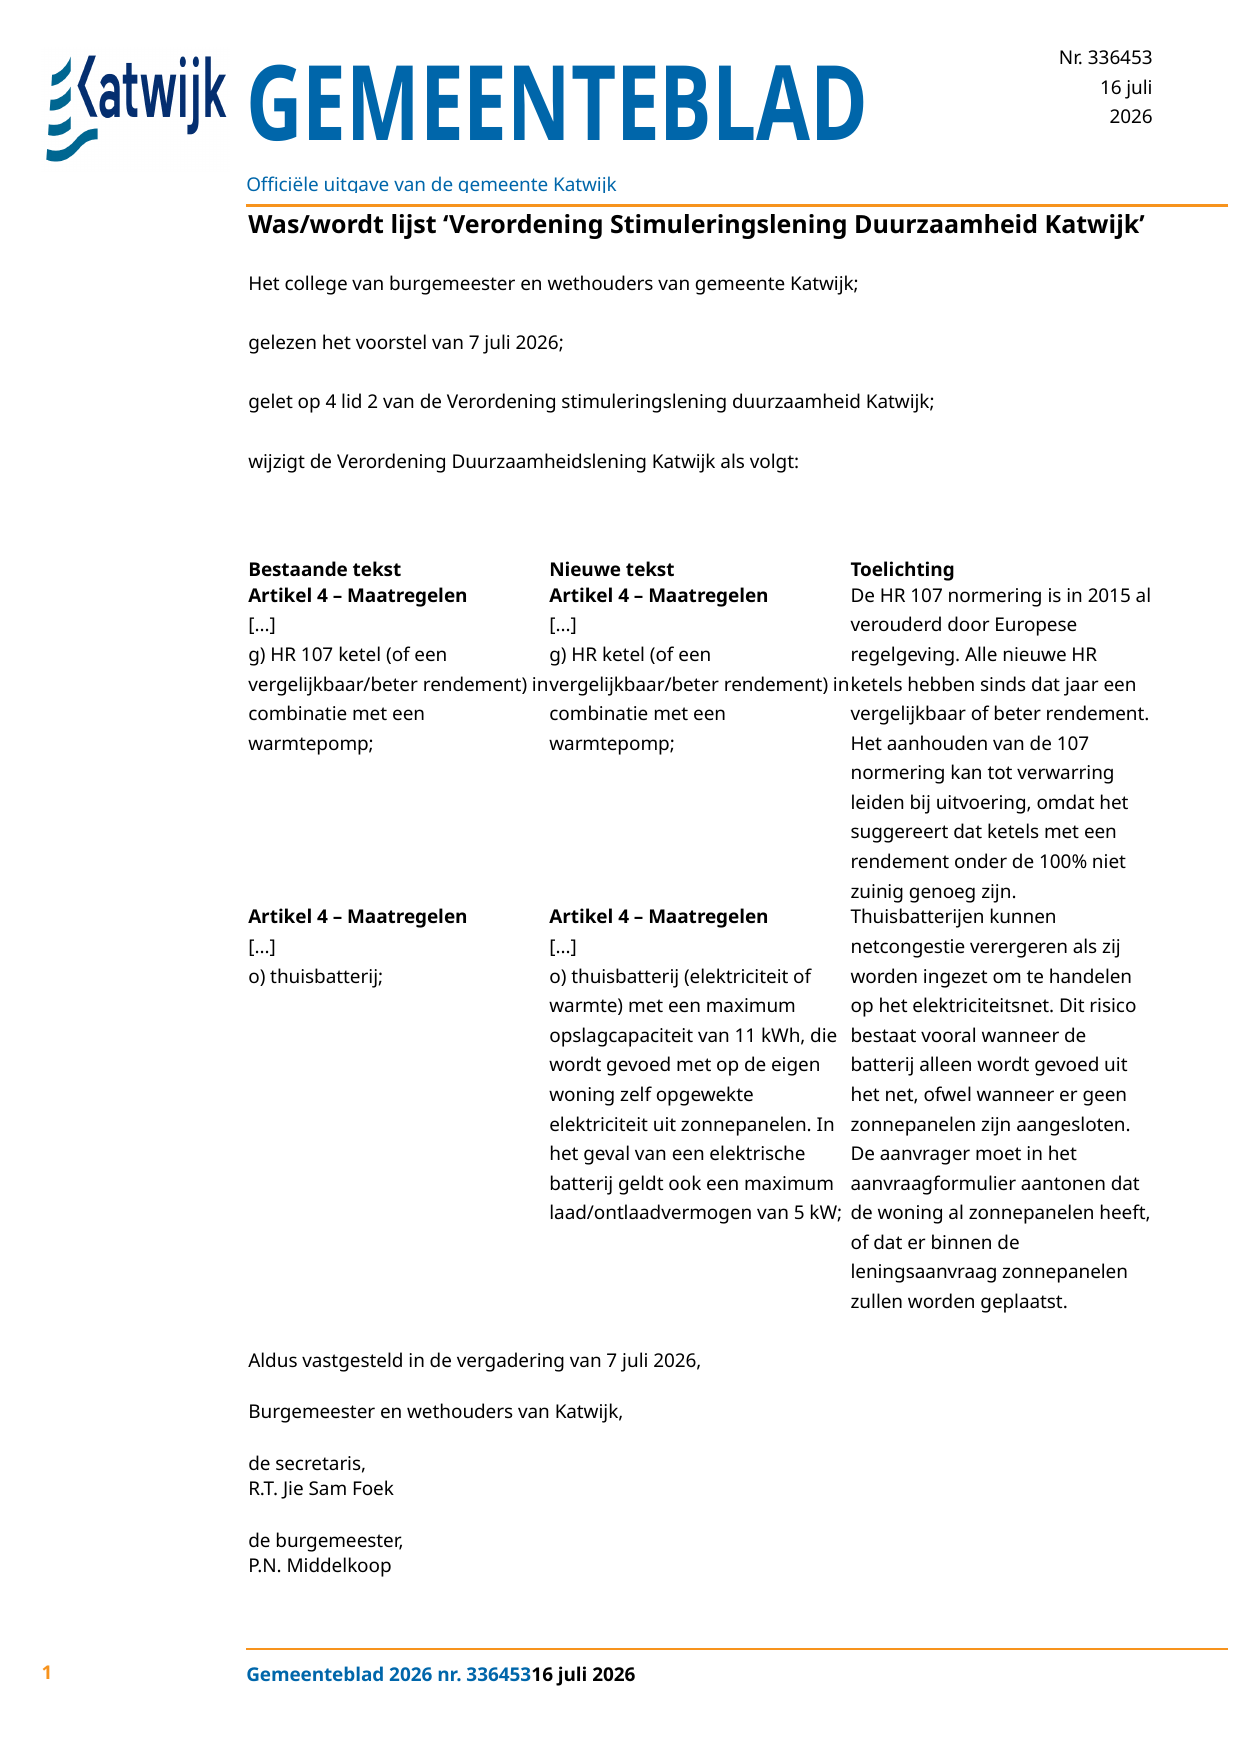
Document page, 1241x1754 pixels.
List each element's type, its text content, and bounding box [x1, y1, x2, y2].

text Aldus vastgesteld in de vergadering van 7 juli 2026, [248, 1347, 1152, 1372]
table_cell Thuisbatterijen kunnen netcongestie verergeren als zij worden ingezet om te handelen op het elektriciteitsnet. Dit risico bestaat vooral wanneer de batterij alleen wordt gevoed uit het net, ofwel wanneer er geen zonnepanelen zijn aangesloten. De aanvrager moet in het aanvraagformulier aantonen dat de woning al zonnepanelen heeft, of dat er binnen de leningsaanvraag zonnepanelen zullen worden geplaatst. [850, 904, 1152, 1314]
text de burgemeester, [248, 1527, 1152, 1553]
text R.T. Jie Sam Foek [248, 1475, 1152, 1501]
table_cell Artikel 4 – Maatregelen [...] o) thuisbatterij (elektriciteit of warmte) met een maximum opslagcapaciteit van 11 kWh, die wordt gevoed met op de eigen woning zelf opgewekte elektriciteit uit zonnepanelen. In het geval van een elektrische batterij geldt ook een maximum laad/ontlaadvermogen van 5 kW; [549, 904, 850, 1314]
text gelet op 4 lid 2 van de Verordening stimuleringslening duurzaamheid Katwijk; [248, 389, 1152, 414]
table_cell Artikel 4 – Maatregelen [...] o) thuisbatterij; [248, 904, 549, 1314]
text gelezen het voorstel van 7 juli 2026; [248, 329, 1152, 355]
table_cell De HR 107 normering is in 2015 al verouderd door Europese regelgeving. Alle nieuwe HR ketels hebben sinds dat jaar een vergelijkbaar of beter rendement. Het aanhouden van de 107 normering kan tot verwarring leiden bij uitvoering, omdat het suggereert dat ketels met een rendement onder de 100% niet zuinig genoeg zijn. [850, 582, 1152, 904]
table_cell Artikel 4 – Maatregelen [...] g) HR 107 ketel (of een vergelijkbaar/beter rendement) in combinatie met een warmtepomp; [248, 582, 549, 904]
text wijzigt de Verordening Duurzaamheidslening Katwijk als volgt: [248, 448, 1152, 473]
table_header Bestaande tekst [248, 556, 549, 582]
picture [41, 47, 231, 172]
text P.N. Middelkoop [248, 1553, 1152, 1578]
table_cell Artikel 4 – Maatregelen [...] g) HR ketel (of een vergelijkbaar/beter rendement) in combinatie met een warmtepomp; [549, 582, 850, 904]
text Was/wordt lijst ‘Verordening Stimuleringslening Duurzaamheid Katwijk’ [248, 207, 1152, 241]
text de secretaris, [248, 1450, 1152, 1475]
text Burgemeester en wethouders van Katwijk, [248, 1398, 1152, 1424]
text Het college van burgemeester en wethouders van gemeente Katwijk; [248, 270, 1152, 296]
table_header Toelichting [850, 556, 1152, 582]
table_header Nieuwe tekst [549, 556, 850, 582]
